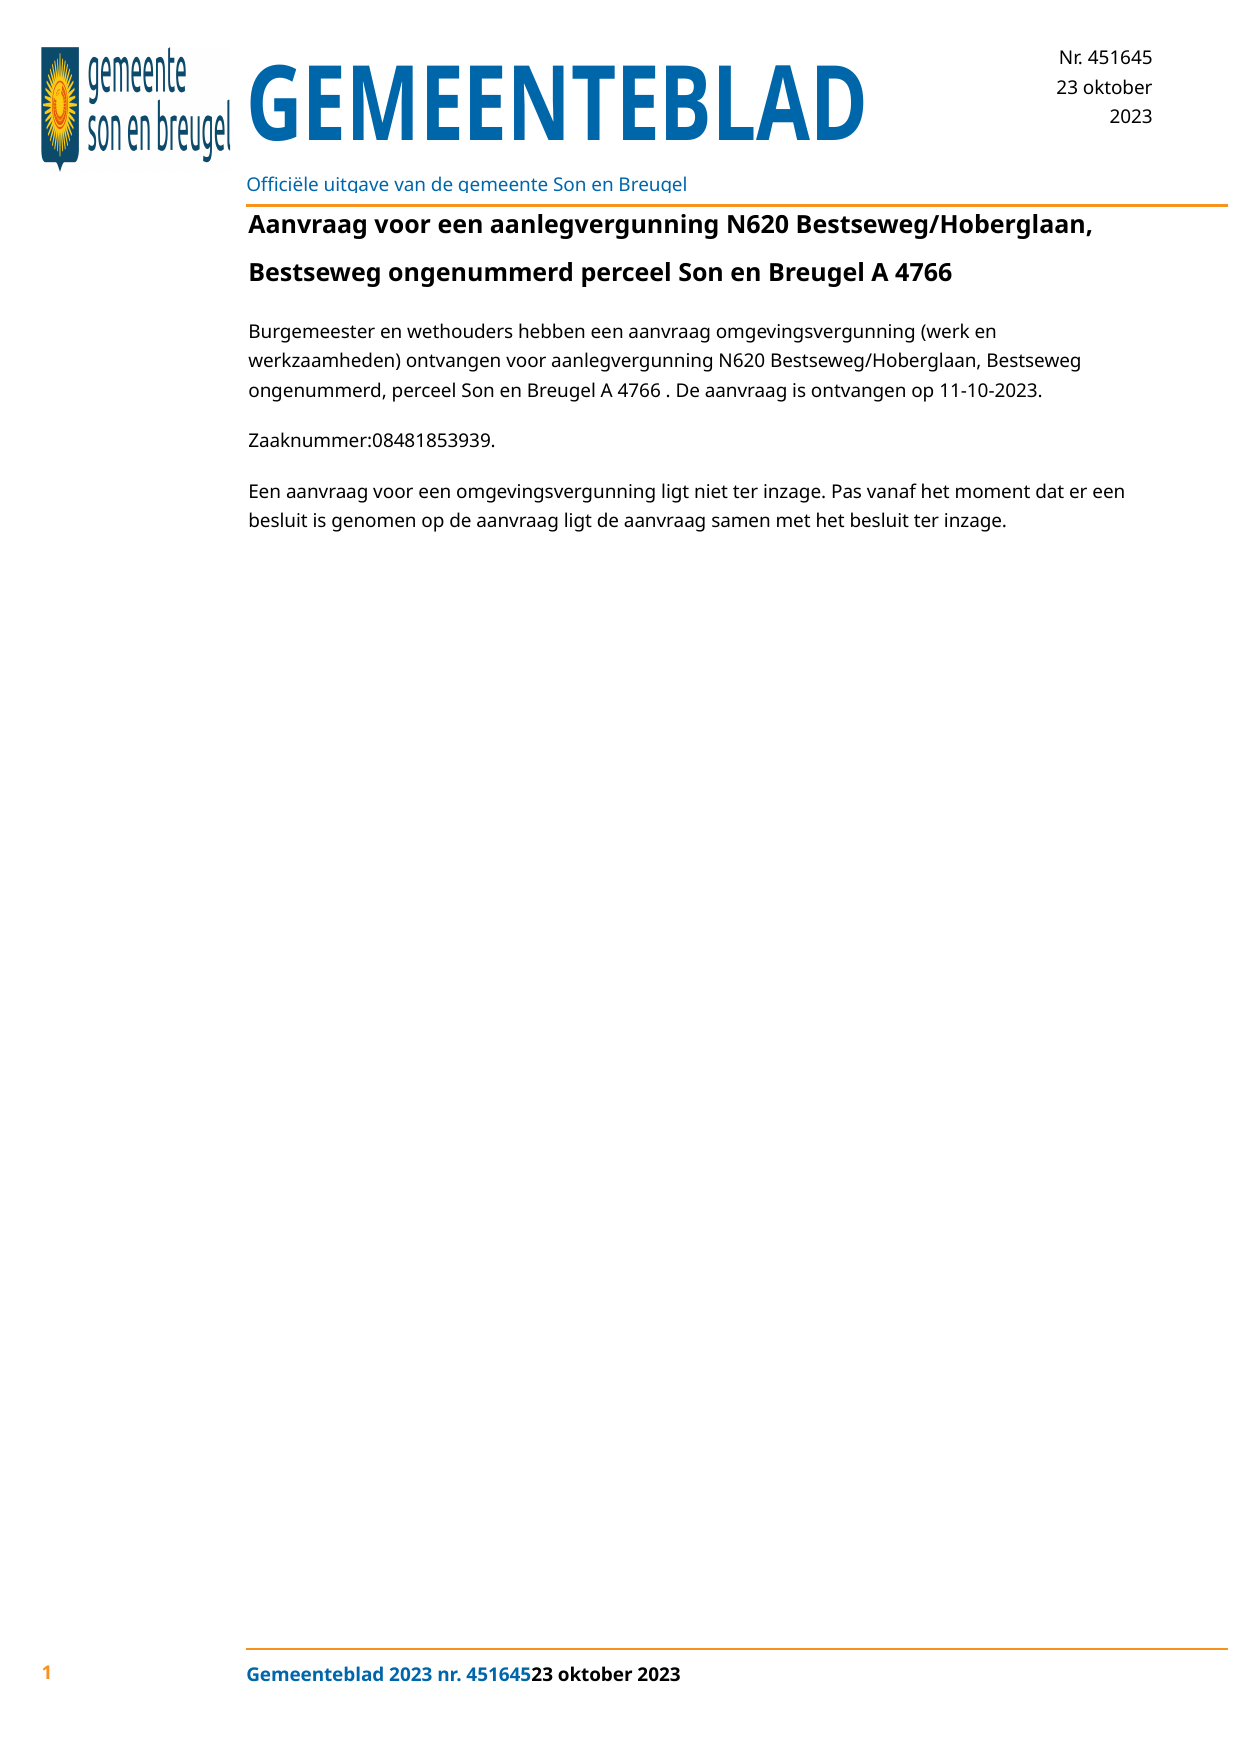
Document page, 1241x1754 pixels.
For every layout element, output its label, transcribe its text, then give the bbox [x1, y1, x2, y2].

picture [41, 47, 231, 172]
text Aanvraag voor een aanlegvergunning N620 Bestseweg/Hoberglaan, Bestseweg ongenummerd perceel Son en Breugel A 4766 [248, 207, 1152, 288]
text Zaaknummer:08481853939. [248, 427, 1152, 453]
text Een aanvraag voor een omgevingsvergunning ligt niet ter inzage. Pas vanaf het moment dat er een besluit is genomen op de aanvraag ligt de aanvraag samen met het besluit ter inzage. [248, 478, 1152, 533]
text Burgemeester en wethouders hebben een aanvraag omgevingsvergunning (werk en werkzaamheden) ontvangen voor aanlegvergunning N620 Bestseweg/Hoberglaan, Bestseweg ongenummerd, perceel Son en Breugel A 4766 . De aanvraag is ontvangen op 11-10-2023. [248, 318, 1152, 403]
